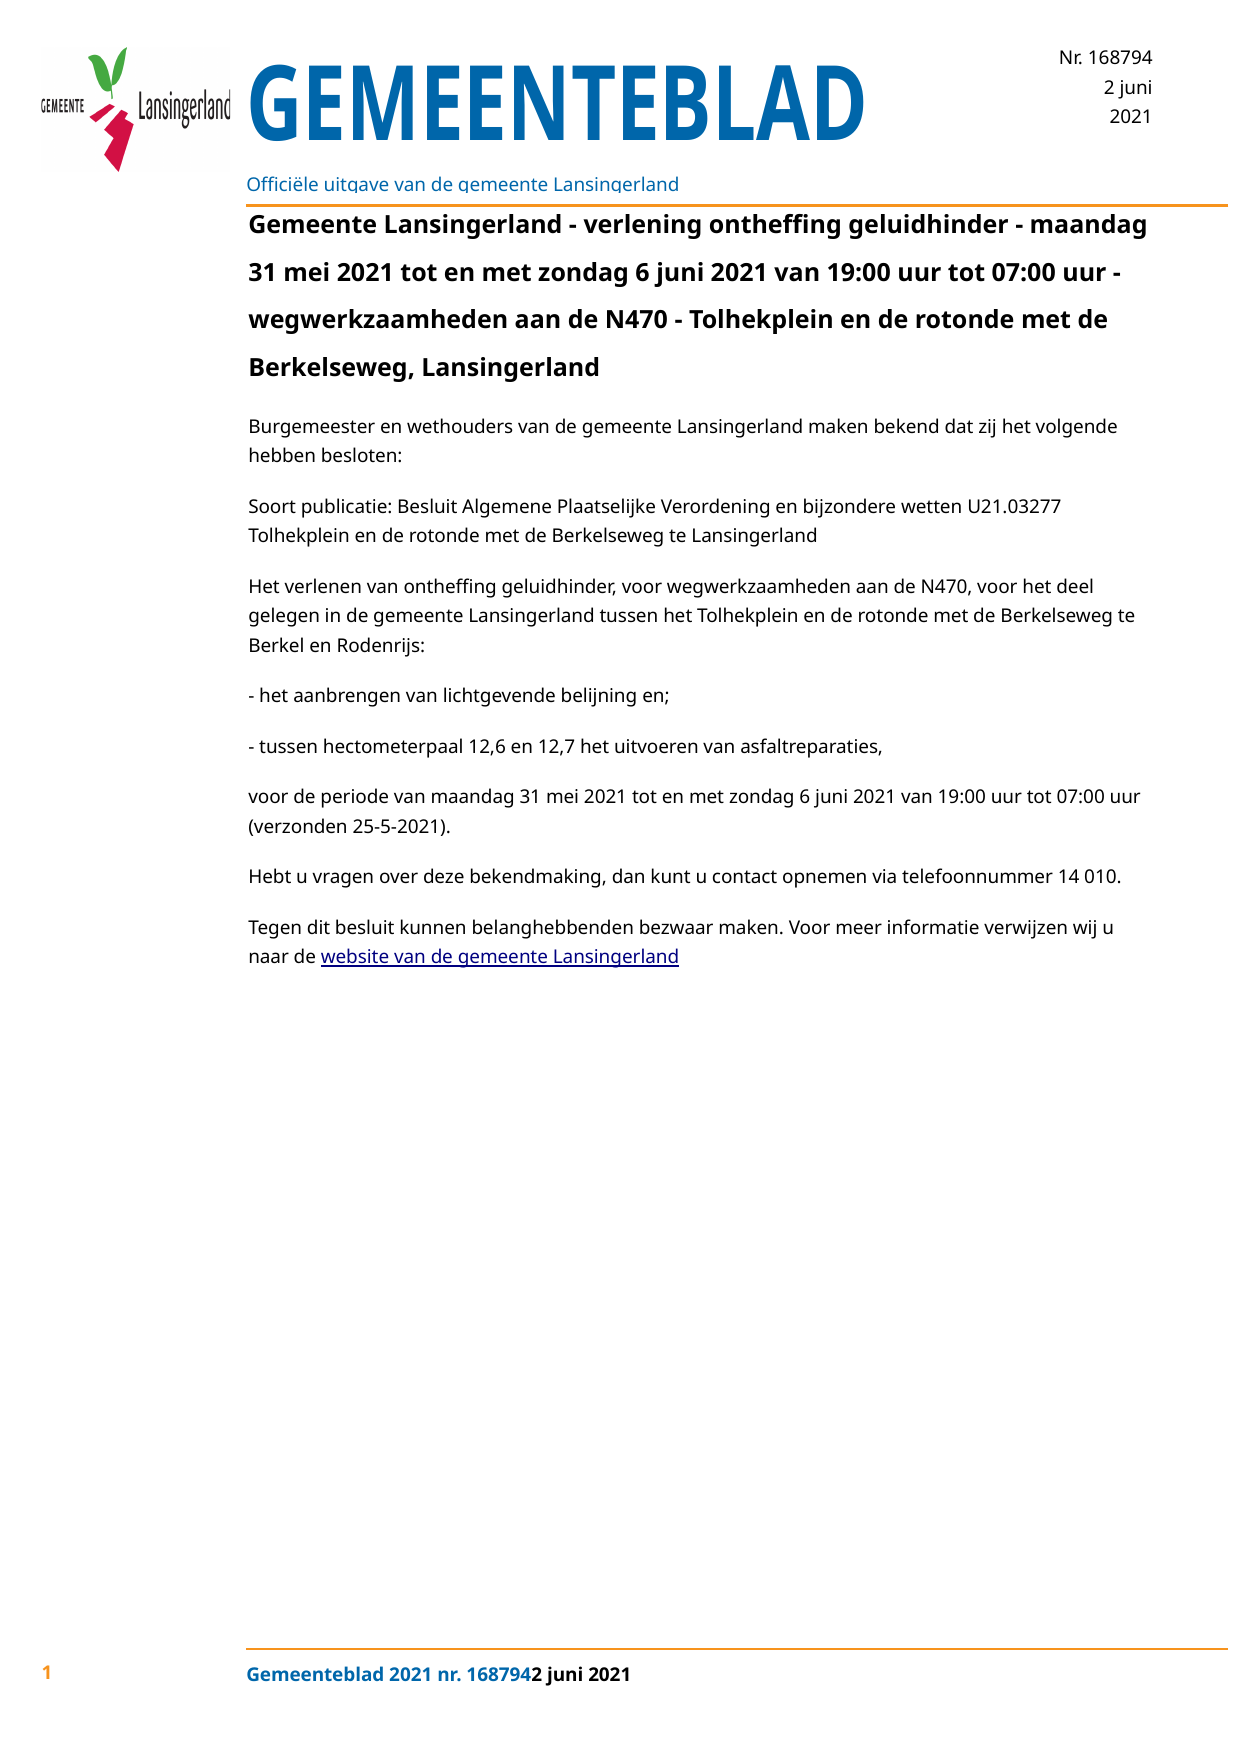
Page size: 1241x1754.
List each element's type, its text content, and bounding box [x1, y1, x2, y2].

text Burgemeester en wethouders van de gemeente Lansingerland maken bekend dat zij het volgende hebben besloten: [248, 413, 1152, 468]
text Hebt u vragen over deze bekendmaking, dan kunt u contact opnemen via telefoonnummer 14 010. [248, 863, 1152, 889]
picture [41, 47, 231, 172]
text Gemeente Lansingerland - verlening ontheffing geluidhinder - maandag 31 mei 2021 tot en met zondag 6 juni 2021 van 19:00 uur tot 07:00 uur - wegwerkzaamheden aan de N470 - Tolhekplein en de rotonde met de Berkelseweg, Lansingerland [248, 207, 1152, 384]
text voor de periode van maandag 31 mei 2021 tot en met zondag 6 juni 2021 van 19:00 uur tot 07:00 uur (verzonden 25-5-2021). [248, 783, 1152, 839]
text Soort publicatie: Besluit Algemene Plaatselijke Verordening en bijzondere wetten U21.03277 Tolhekplein en de rotonde met de Berkelseweg te Lansingerland [248, 493, 1152, 548]
text - het aanbrengen van lichtgevende belijning en; [248, 683, 1152, 708]
text Het verlenen van ontheffing geluidhinder, voor wegwerkzaamheden aan de N470, voor het deel gelegen in de gemeente Lansingerland tussen het Tolhekplein en de rotonde met de Berkelseweg te Berkel en Rodenrijs: [248, 573, 1152, 658]
text - tussen hectometerpaal 12,6 en 12,7 het uitvoeren van asfaltreparaties, [248, 733, 1152, 759]
text Tegen dit besluit kunnen belanghebbenden bezwaar maken. Voor meer informatie verwijzen wij u naar de website van de gemeente Lansingerland [248, 914, 1152, 969]
